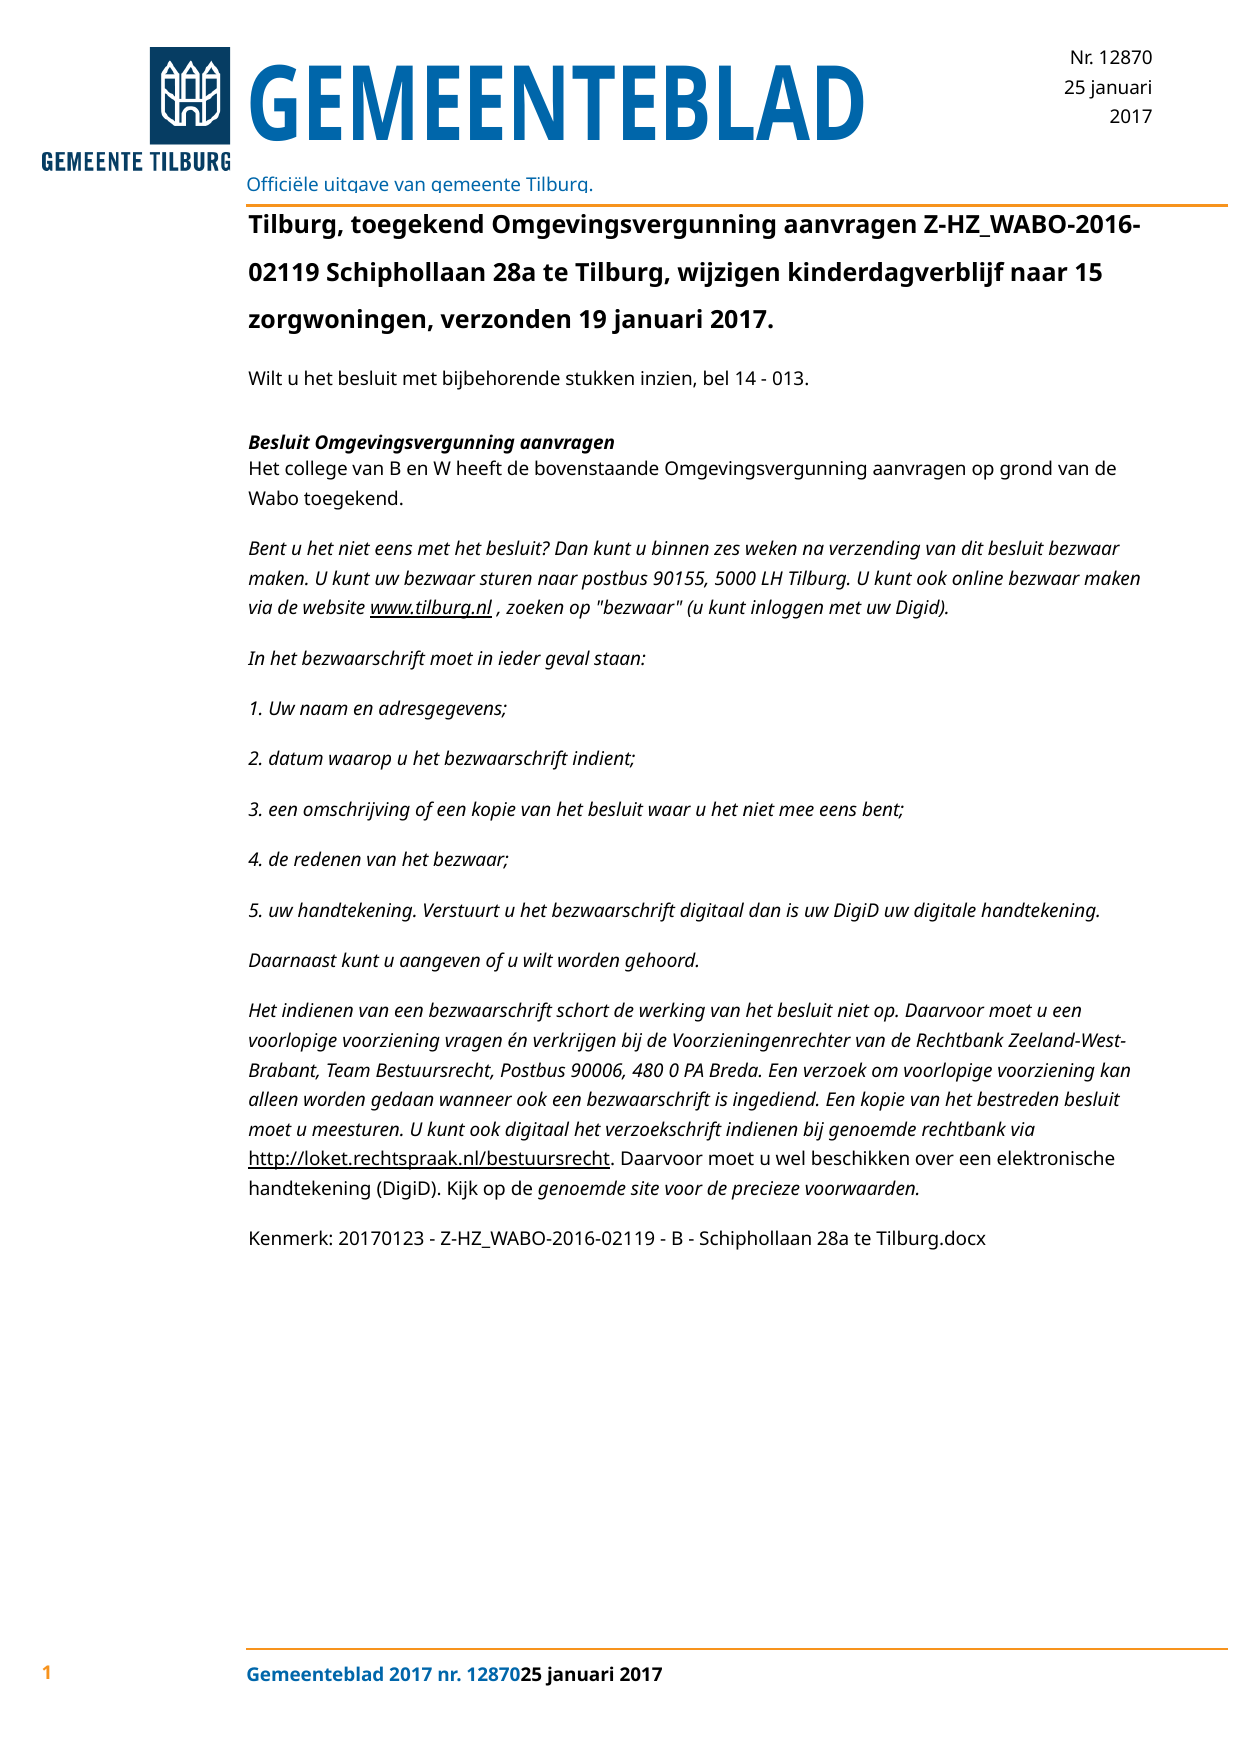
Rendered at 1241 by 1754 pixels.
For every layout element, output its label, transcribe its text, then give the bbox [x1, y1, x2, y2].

text 5. uw handtekening. Verstuurt u het bezwaarschrift digitaal dan is uw DigiD uw digitale handtekening. [248, 897, 1152, 923]
text Het college van B en W heeft de bovenstaande Omgevingsvergunning aanvragen op grond van de Wabo toegekend. [248, 455, 1152, 511]
text 4. de redenen van het bezwaar; [248, 846, 1152, 872]
text Het indienen van een bezwaarschrift schort de werking van het besluit niet op. Daarvoor moet u een voorlopige voorziening vragen én verkrijgen bij de Voorzieningenrechter van de Rechtbank Zeeland-West-Brabant, Team Bestuursrecht, Postbus 90006, 480 0 PA Breda. Een verzoek om voorlopige voorziening kan alleen worden gedaan wanneer ook een bezwaarschrift is ingediend. Een kopie van het bestreden besluit moet u meesturen. U kunt ook digitaal het verzoekschrift indienen bij genoemde rechtbank via http://loket.rechtspraak.nl/bestuursrecht. Daarvoor moet u wel beschikken over een elektronische handtekening (DigiD). Kijk op de genoemde site voor de precieze voorwaarden. [248, 998, 1152, 1201]
text Tilburg, toegekend Omgevingsvergunning aanvragen Z-HZ_WABO-2016-02119 Schiphollaan 28a te Tilburg, wijzigen kinderdagverblijf naar 15 zorgwoningen, verzonden 19 januari 2017. [248, 207, 1152, 336]
text Besluit Omgevingsvergunning aanvragen [248, 429, 1152, 455]
text Wilt u het besluit met bijbehorende stukken inzien, bel 14 - 013. [248, 366, 1152, 391]
text 2. datum waarop u het bezwaarschrift indient; [248, 746, 1152, 771]
picture [41, 47, 231, 172]
text Daarnaast kunt u aangeven of u wilt worden gehoord. [248, 947, 1152, 973]
text Bent u het niet eens met het besluit? Dan kunt u binnen zes weken na verzending van dit besluit bezwaar maken. U kunt uw bezwaar sturen naar postbus 90155, 5000 LH Tilburg. U kunt ook online bezwaar maken via de website www.tilburg.nl , zoeken op "bezwaar" (u kunt inloggen met uw Digid). [248, 535, 1152, 620]
text In het bezwaarschrift moet in ieder geval staan: [248, 645, 1152, 671]
text 3. een omschrijving of een kopie van het besluit waar u het niet mee eens bent; [248, 796, 1152, 822]
text Kenmerk: 20170123 - Z-HZ_WABO-2016-02119 - B - Schiphollaan 28a te Tilburg.docx [248, 1226, 1152, 1251]
text 1. Uw naam en adresgegevens; [248, 695, 1152, 721]
